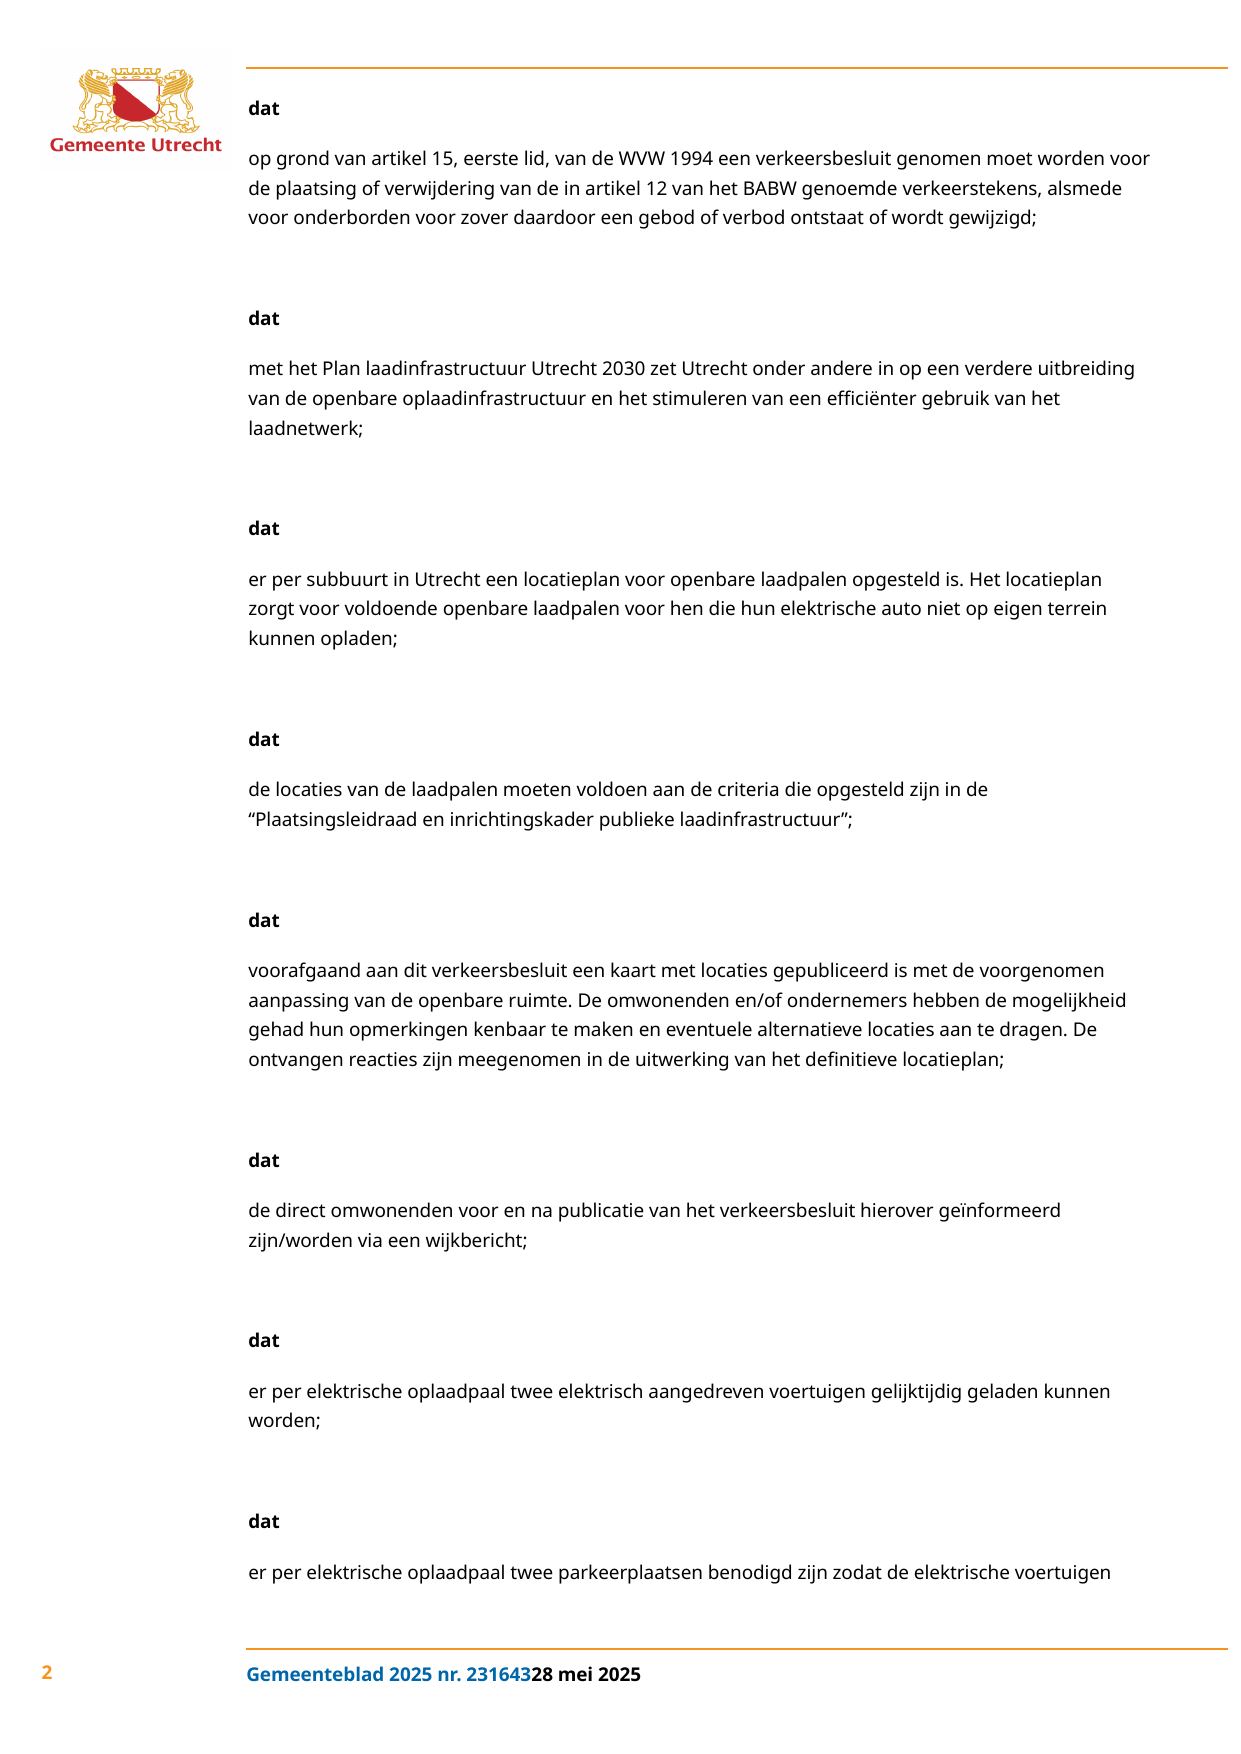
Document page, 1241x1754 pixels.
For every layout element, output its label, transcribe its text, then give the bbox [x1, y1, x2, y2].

text dat [248, 516, 1152, 541]
text dat [248, 907, 1152, 933]
text dat [248, 1508, 1152, 1534]
text de locaties van de laadpalen moeten voldoen aan de criteria die opgesteld zijn in de “Plaatsingsleidraad en inrichtingskader publieke laadinfrastructuur”; [248, 776, 1152, 832]
text dat [248, 1147, 1152, 1173]
picture [41, 47, 231, 172]
text de direct omwonenden voor en na publicatie van het verkeersbesluit hierover geïnformeerd zijn/worden via een wijkbericht; [248, 1197, 1152, 1253]
text dat [248, 1328, 1152, 1353]
text er per elektrische oplaadpaal twee parkeerplaatsen benodigd zijn zodat de elektrische voertuigen [248, 1559, 1152, 1585]
text er per elektrische oplaadpaal twee elektrisch aangedreven voertuigen gelijktijdig geladen kunnen worden; [248, 1378, 1152, 1433]
text dat [248, 305, 1152, 331]
text dat [248, 95, 1152, 121]
text voorafgaand aan dit verkeersbesluit een kaart met locaties gepubliceerd is met de voorgenomen aanpassing van de openbare ruimte. De omwonenden en/of ondernemers hebben de mogelijkheid gehad hun opmerkingen kenbaar te maken en eventuele alternatieve locaties aan te dragen. De ontvangen reacties zijn meegenomen in de uitwerking van het definitieve locatieplan; [248, 957, 1152, 1072]
text dat [248, 726, 1152, 752]
text op grond van artikel 15, eerste lid, van de WVW 1994 een verkeersbesluit genomen moet worden voor de plaatsing of verwijdering van de in artikel 12 van het BABW genoemde verkeerstekens, alsmede voor onderborden voor zover daardoor een gebod of verbod ontstaat of wordt gewijzigd; [248, 145, 1152, 230]
text er per subbuurt in Utrecht een locatieplan voor openbare laadpalen opgesteld is. Het locatieplan zorgt voor voldoende openbare laadpalen voor hen die hun elektrische auto niet op eigen terrein kunnen opladen; [248, 566, 1152, 651]
text met het Plan laadinfrastructuur Utrecht 2030 zet Utrecht onder andere in op een verdere uitbreiding van de openbare oplaadinfrastructuur en het stimuleren van een efficiënter gebruik van het laadnetwerk; [248, 356, 1152, 441]
